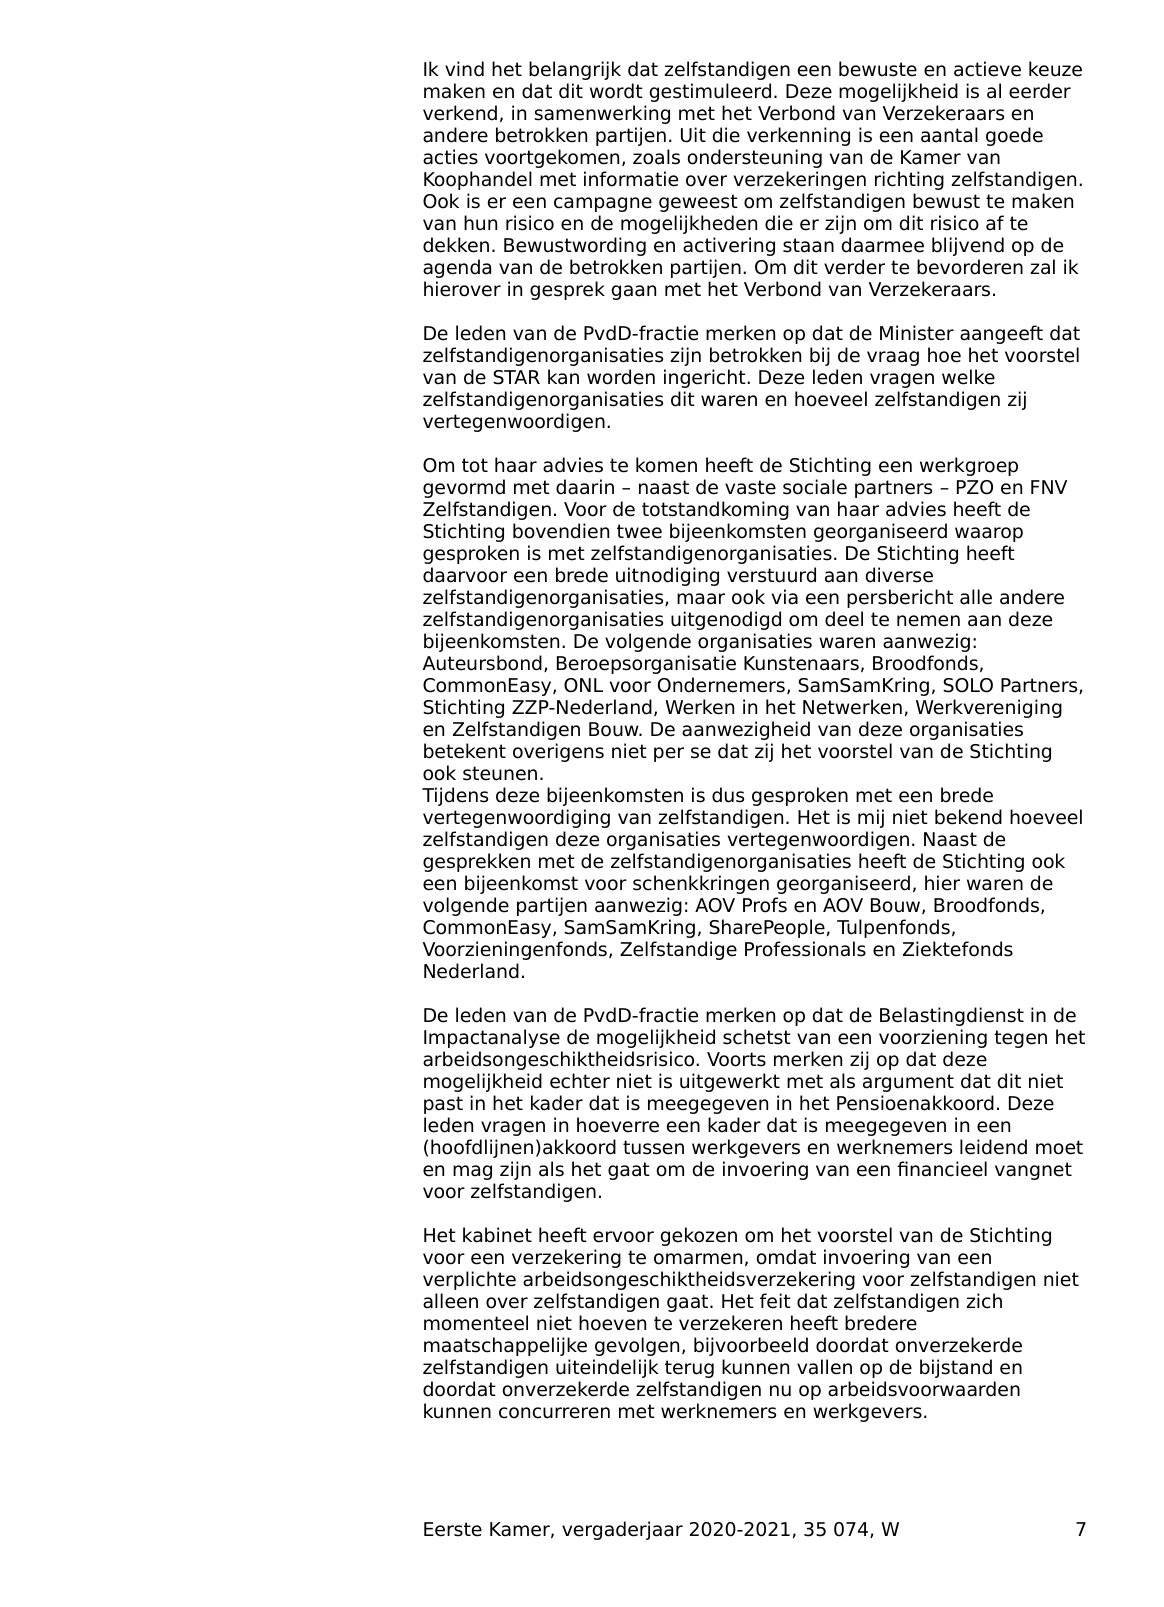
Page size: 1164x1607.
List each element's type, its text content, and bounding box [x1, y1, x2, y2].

text Ik vind het belangrijk dat zelfstandigen een bewuste en actieve keuze maken en dat dit wordt gestimuleerd. Deze mogelijkheid is al eerder verkend, in samenwerking met het Verbond van Verzekeraars en andere betrokken partijen. Uit die verkenning is een aantal goede acties voortgekomen, zoals ondersteuning van de Kamer van Koophandel met informatie over verzekeringen richting zelfstandigen. Ook is er een campagne geweest om zelfstandigen bewust te maken van hun risico en de mogelijkheden die er zijn om dit risico af te dekken. Bewustwording en activering staan daarmee blijvend op de agenda van de betrokken partijen. Om dit verder te bevorderen zal ik hierover in gesprek gaan met het Verbond van Verzekeraars. [422, 59, 1087, 301]
text De leden van de PvdD-fractie merken op dat de Belastingdienst in de Impactanalyse de mogelijkheid schetst van een voorziening tegen het arbeidsongeschiktheidsrisico. Voorts merken zij op dat deze mogelijkheid echter niet is uitgewerkt met als argument dat dit niet past in het kader dat is meegegeven in het Pensioenakkoord. Deze leden vragen in hoeverre een kader dat is meegegeven in een (hoofdlijnen)akkoord tussen werkgevers en werknemers leidend moet en mag zijn als het gaat om de invoering van een financieel vangnet voor zelfstandigen. [422, 1005, 1087, 1203]
text bijeenkomsten. De volgende organisaties waren aanwezig: Auteursbond, Beroepsorganisatie Kunstenaars, Broodfonds, CommonEasy, ONL voor Ondernemers, SamSamKring, SOLO Partners, Stichting ZZP-Nederland, Werken in het Netwerken, Werkvereniging en Zelfstandigen Bouw. De aanwezigheid van deze organisaties betekent overigens niet per se dat zij het voorstel van de Stichting ook steunen. [422, 631, 1087, 785]
text Tijdens deze bijeenkomsten is dus gesproken met een brede vertegenwoordiging van zelfstandigen. Het is mij niet bekend hoeveel zelfstandigen deze organisaties vertegenwoordigen. Naast de gesprekken met de zelfstandigenorganisaties heeft de Stichting ook een bijeenkomst voor schenkkringen georganiseerd, hier waren de volgende partijen aanwezig: AOV Profs en AOV Bouw, Broodfonds, CommonEasy, SamSamKring, SharePeople, Tulpenfonds, Voorzieningenfonds, Zelfstandige Professionals en Ziektefonds Nederland. [422, 785, 1087, 983]
text Om tot haar advies te komen heeft de Stichting een werkgroep gevormd met daarin – naast de vaste sociale partners – PZO en FNV Zelfstandigen. Voor de totstandkoming van haar advies heeft de Stichting bovendien twee bijeenkomsten georganiseerd waarop gesproken is met zelfstandigenorganisaties. De Stichting heeft daarvoor een brede uitnodiging verstuurd aan diverse zelfstandigenorganisaties, maar ook via een persbericht alle andere zelfstandigenorganisaties uitgenodigd om deel te nemen aan deze [422, 455, 1087, 631]
text De leden van de PvdD-fractie merken op dat de Minister aangeeft dat zelfstandigenorganisaties zijn betrokken bij de vraag hoe het voorstel van de STAR kan worden ingericht. Deze leden vragen welke zelfstandigenorganisaties dit waren en hoeveel zelfstandigen zij vertegenwoordigen. [422, 323, 1087, 433]
text Het kabinet heeft ervoor gekozen om het voorstel van de Stichting voor een verzekering te omarmen, omdat invoering van een verplichte arbeidsongeschiktheidsverzekering voor zelfstandigen niet alleen over zelfstandigen gaat. Het feit dat zelfstandigen zich momenteel niet hoeven te verzekeren heeft bredere maatschappelijke gevolgen, bijvoorbeeld doordat onverzekerde zelfstandigen uiteindelijk terug kunnen vallen op de bijstand en doordat onverzekerde zelfstandigen nu op arbeidsvoorwaarden kunnen concurreren met werknemers en werkgevers. [422, 1225, 1087, 1423]
